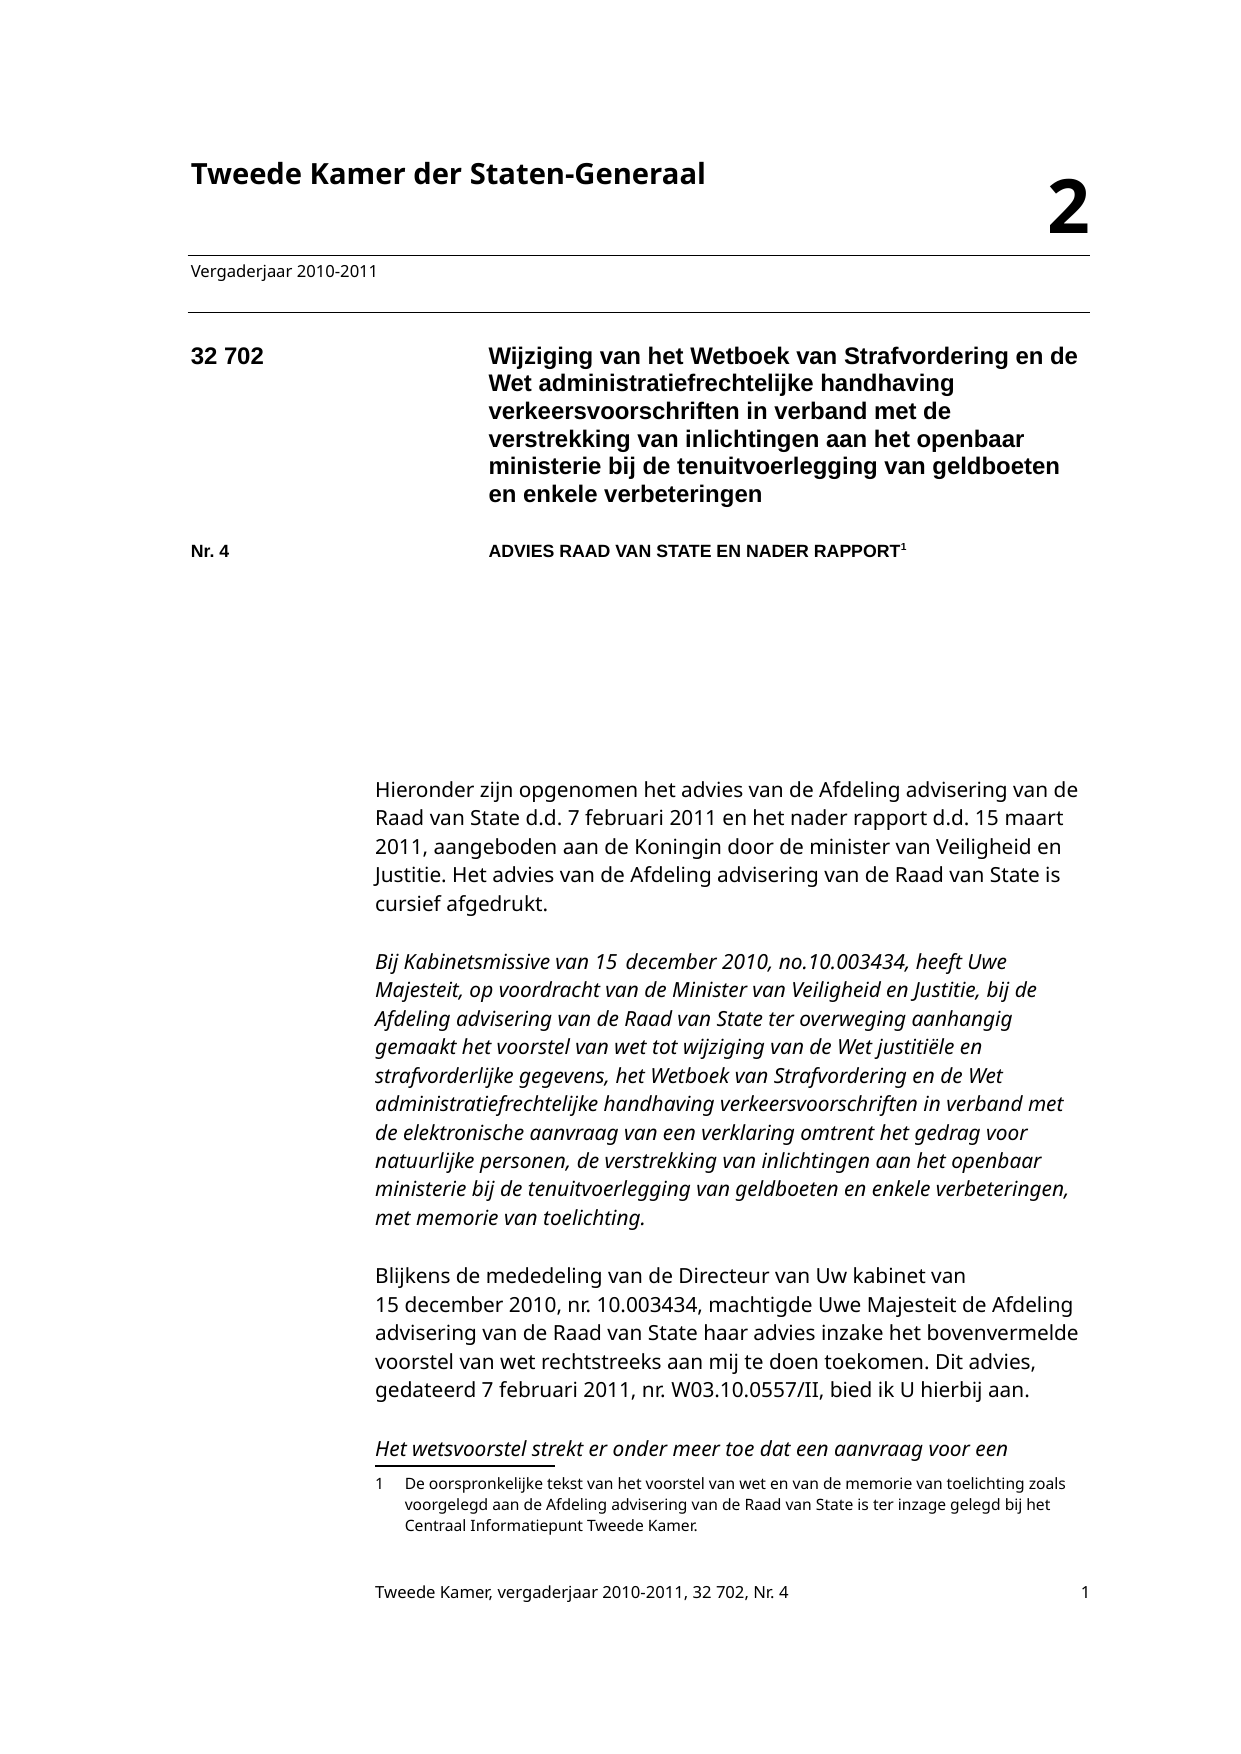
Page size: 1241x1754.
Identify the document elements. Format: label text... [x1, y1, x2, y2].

table_cell ADVIES RAAD VAN STATE EN NADER RAPPORT [485, 538, 1090, 656]
table_cell Nr. 4 [188, 538, 485, 656]
table_cell Vergaderjaar 2010-2011 [188, 256, 485, 312]
table_cell 32 702 [188, 339, 485, 537]
table_cell [485, 313, 1090, 339]
text Bij Kabinetsmissive van 15 december 2010, no.10.003434, heeft Uwe Majesteit, op voordracht van de Minister van Veiligheid en Justitie, bij de Afdeling advisering van de Raad van State ter overweging aanhangig gemaakt het voorstel van wet tot wijziging van de Wet justitiële en strafvorderlijke gegevens, het Wetboek van Strafvordering en de Wet administratiefrechtelijke handhaving verkeersvoorschriften in verband met de elektronische aanvraag van een verklaring omtrent het gedrag voor natuurlijke personen, de verstrekking van inlichtingen aan het openbaar ministerie bij de tenuitvoerlegging van geldboeten en enkele verbeteringen, met memorie van toelichting. [375, 947, 1090, 1231]
table_header 2 [910, 150, 1090, 255]
table_cell [485, 256, 1090, 312]
text Het wetsvoorstel strekt er onder meer toe dat een aanvraag voor een [375, 1434, 1090, 1462]
text Blijkens de mededeling van de Directeur van Uw kabinet van 15 december 2010, nr. 10.003434, machtigde Uwe Majesteit de Afdeling advisering van de Raad van State haar advies inzake het bovenvermelde voorstel van wet rechtstreeks aan mij te doen toekomen. Dit advies, gedateerd 7 februari 2011, nr. W03.10.0557/II, bied ik U hierbij aan. [375, 1261, 1090, 1404]
table_cell Wijziging van het Wetboek van Strafvordering en de Wet administratiefrechtelijke handhaving verkeersvoorschriften in verband met de verstrekking van inlichtingen aan het openbaar ministerie bij de tenuitvoerlegging van geldboeten en enkele verbeteringen [485, 339, 1090, 537]
table_header Tweede Kamer der Staten-Generaal [188, 150, 909, 255]
text Hieronder zijn opgenomen het advies van de Afdeling advisering van de Raad van State d.d. 7 februari 2011 en het nader rapport d.d. 15 maart 2011, aangeboden aan de Koningin door de minister van Veiligheid en Justitie. Het advies van de Afdeling advisering van de Raad van State is cursief afgedrukt. [375, 775, 1090, 917]
table_cell [188, 313, 485, 339]
